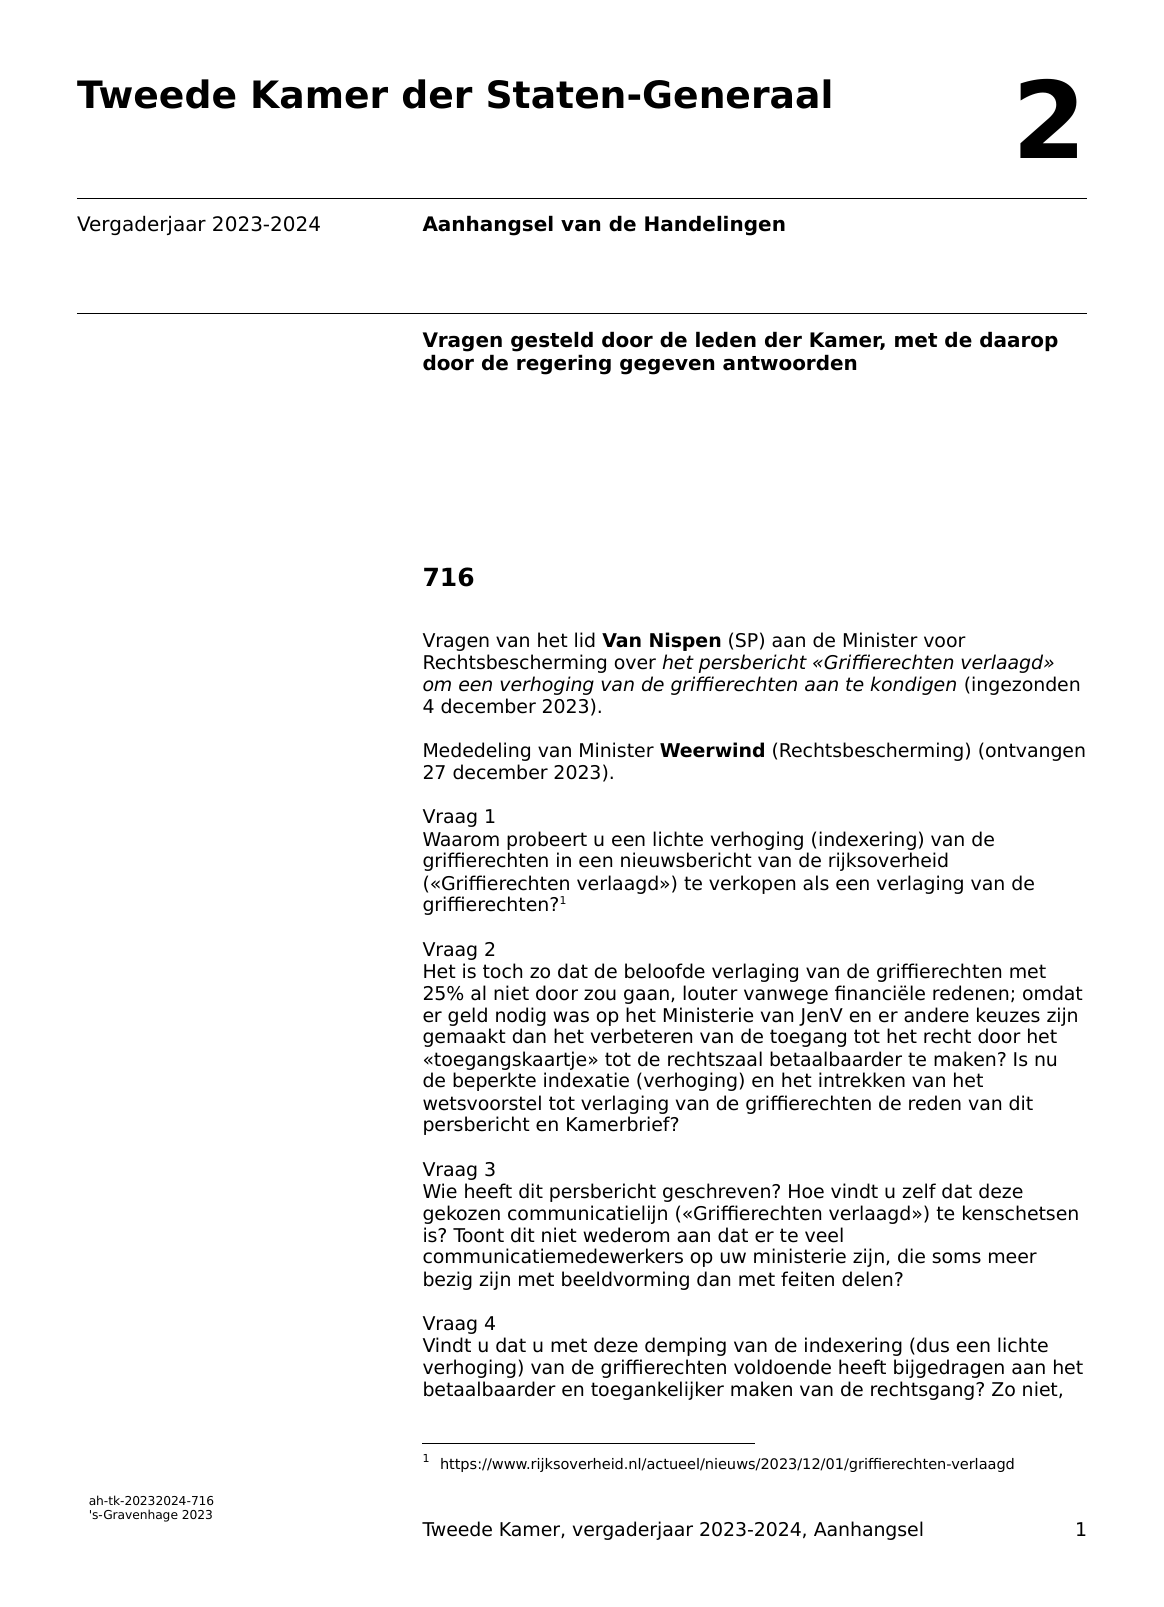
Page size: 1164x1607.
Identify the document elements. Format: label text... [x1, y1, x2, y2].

text Het is toch zo dat de beloofde verlaging van de griffierechten met 25% al niet door zou gaan, louter vanwege financiële redenen; omdat er geld nodig was op het Ministerie van JenV en er andere keuzes zijn gemaakt dan het verbeteren van de toegang tot het recht door het «toegangskaartje» tot de rechtszaal betaalbaarder te maken? Is nu de beperkte indexatie (verhoging) en het intrekken van het wetsvoorstel tot verlaging van de griffierechten de reden van dit persbericht en Kamerbrief? [422, 961, 1087, 1136]
text Waarom probeert u een lichte verhoging (indexering) van de griffierechten in een nieuwsbericht van de rijksoverheid («Griffierechten verlaagd») te verkopen als een verlaging van de griffierechten? [422, 828, 1087, 916]
text Vraag 1 [422, 806, 1087, 828]
text Wie heeft dit persbericht geschreven? Hoe vindt u zelf dat deze gekozen communicatielijn («Griffierechten verlaagd») te kenschetsen is? Toont dit niet wederom aan dat er te veel communicatiemedewerkers op uw ministerie zijn, die soms meer bezig zijn met beeldvorming dan met feiten delen? [422, 1181, 1087, 1290]
text ah-tk-20232024-716 [88, 1494, 323, 1508]
text Vindt u dat u met deze demping van de indexering (dus een lichte verhoging) van de griffierechten voldoende heeft bijgedragen aan het betaalbaarder en toegankelijker maken van de rechtsgang? Zo niet, [422, 1334, 1087, 1401]
text Vraag 2 [422, 938, 1087, 961]
text 716 [422, 563, 1087, 592]
table_header Tweede Kamer der Staten-Generaal [77, 59, 886, 198]
table_header 2 [886, 59, 1087, 198]
table_cell Vragen gesteld door de leden der Kamer, met de daarop door de regering gegeven antwoorden [422, 314, 1087, 375]
text Vragen van het lid Van Nispen (SP) aan de Minister voor Rechtsbescherming over het persbericht «Griffierechten verlaagd» om een verhoging van de griffierechten aan te kondigen (ingezonden 4 december 2023). [422, 630, 1087, 718]
text Vraag 3 [422, 1158, 1087, 1181]
text Mededeling van Minister Weerwind (Rechtsbescherming) (ontvangen 27 december 2023). [422, 740, 1087, 784]
table_cell [77, 314, 422, 375]
table_cell Vergaderjaar 2023-2024 [77, 199, 422, 313]
text Vraag 4 [422, 1313, 1087, 1334]
table_cell Aanhangsel van de Handelingen [422, 199, 1087, 313]
text 's-Gravenhage 2023 [88, 1508, 323, 1522]
text https://www.rijksoverheid.nl/actueel/nieuws/2023/12/01/griffierechten-verlaagd [422, 1452, 1087, 1474]
